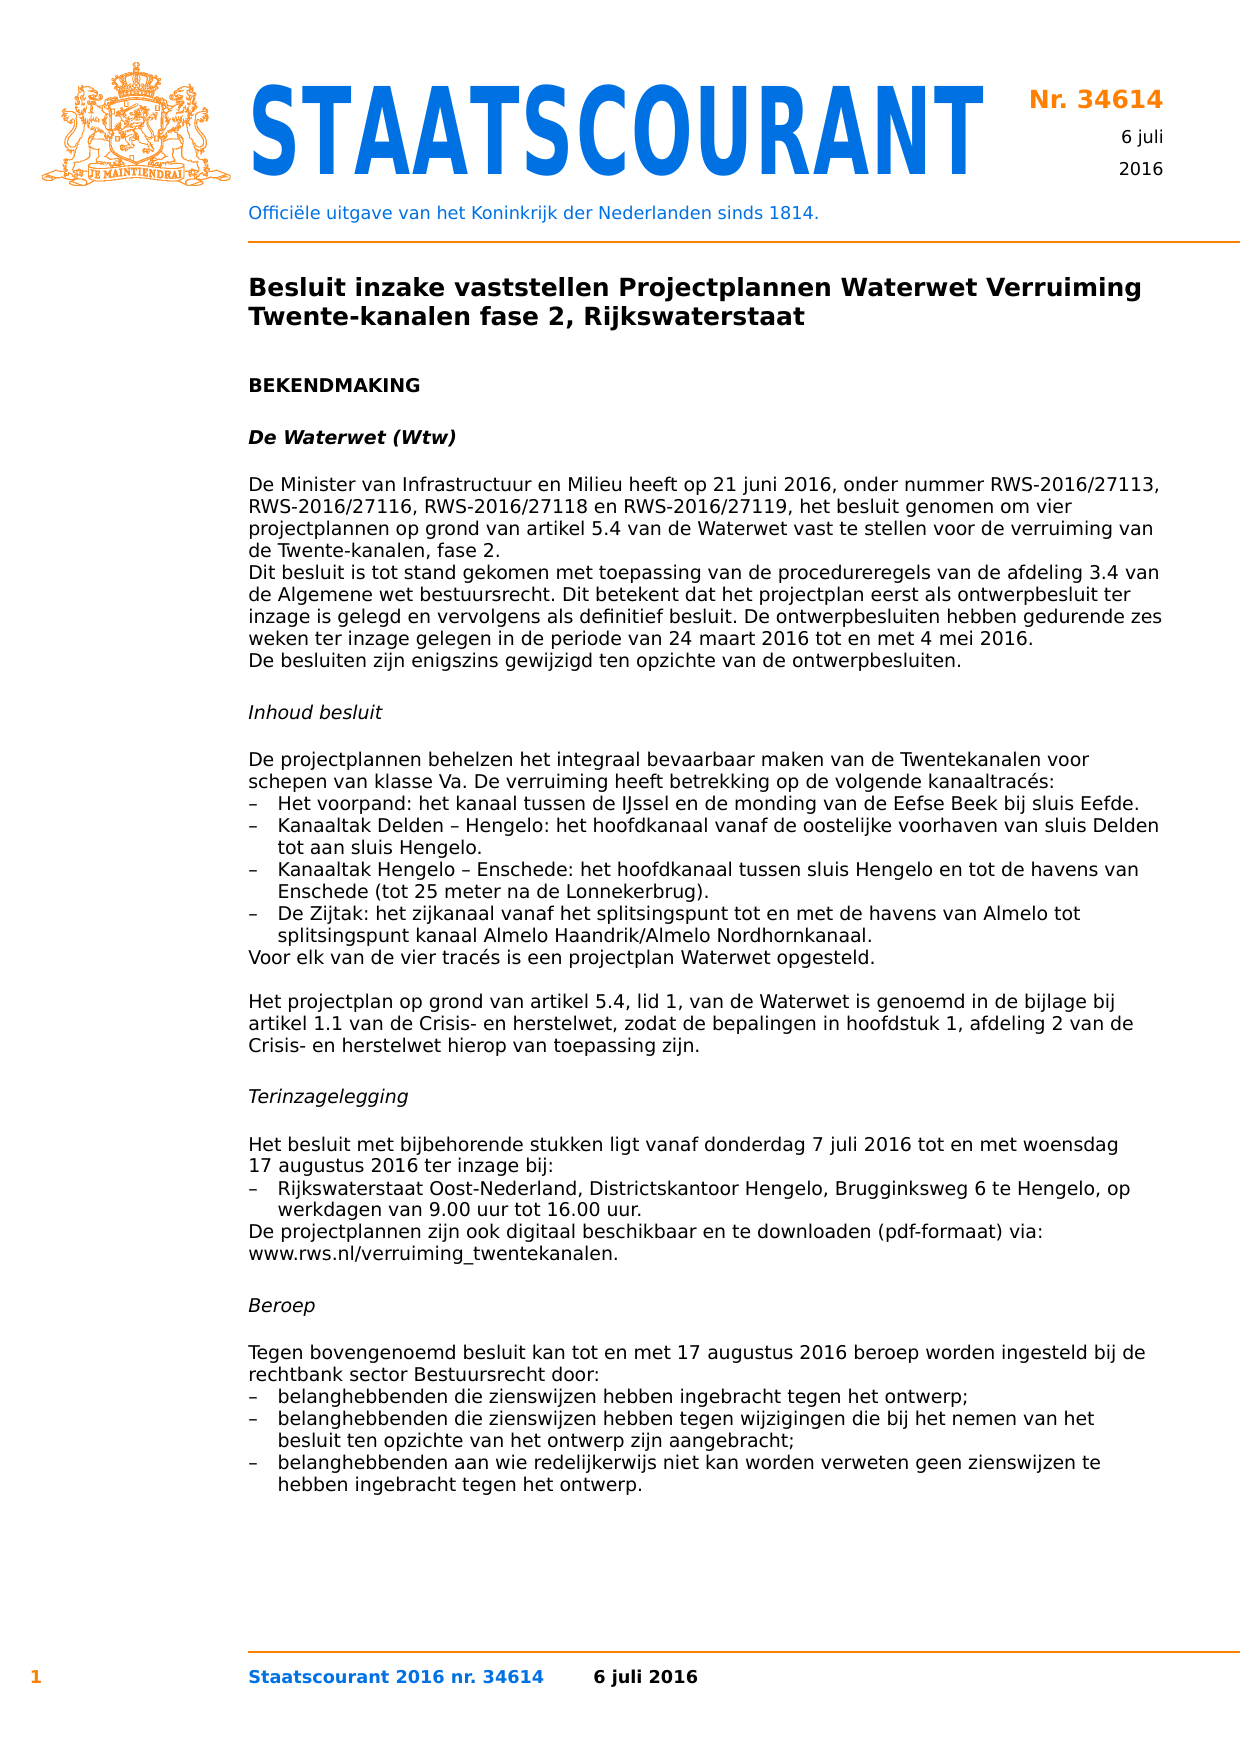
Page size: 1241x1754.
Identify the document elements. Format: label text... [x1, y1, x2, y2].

text – Kanaaltak Delden – Hengelo: het hoofdkanaal vanaf de oostelijke voorhaven van sluis Delden tot aan sluis Hengelo. [248, 815, 1163, 859]
table_header STAATSCOURANT [248, 62, 998, 203]
text – De Zijtak: het zijkanaal vanaf het splitsingspunt tot en met de havens van Almelo tot splitsingspunt kanaal Almelo Haandrik/Almelo Nordhornkanaal. [248, 903, 1163, 947]
subtitle Beroep [248, 1295, 1163, 1317]
text Het besluit met bijbehorende stukken ligt vanaf donderdag 7 juli 2016 tot en met woensdag 17 augustus 2016 ter inzage bij: [248, 1133, 1163, 1177]
table_header Nr. 34614 [998, 62, 1240, 121]
text De besluiten zijn enigszins gewijzigd ten opzichte van de ontwerpbesluiten. [248, 650, 1163, 672]
text – belanghebbenden die zienswijzen hebben tegen wijzigingen die bij het nemen van het besluit ten opzichte van het ontwerp zijn aangebracht; [248, 1408, 1163, 1452]
text – belanghebbenden die zienswijzen hebben ingebracht tegen het ontwerp; [248, 1386, 1163, 1408]
subtitle Terinzagelegging [248, 1086, 1163, 1108]
text – Kanaaltak Hengelo – Enschede: het hoofdkanaal tussen sluis Hengelo en tot de havens van Enschede (tot 25 meter na de Lonnekerbrug). [248, 859, 1163, 903]
subtitle Besluit inzake vaststellen Projectplannen Waterwet Verruiming Twente-kanalen fase 2, Rijkswaterstaat [248, 273, 1163, 331]
table_header [25, 62, 248, 241]
text De projectplannen zijn ook digitaal beschikbaar en te downloaden (pdf-formaat) via: www.rws.nl/verruiming_twentekanalen. [248, 1221, 1163, 1265]
table_cell Officiële uitgave van het Koninkrijk der Nederlanden sinds 1814. [248, 203, 1240, 241]
text Dit besluit is tot stand gekomen met toepassing van de procedureregels van de afdeling 3.4 van de Algemene wet bestuursrecht. Dit betekent dat het projectplan eerst als ontwerpbesluit ter inzage is gelegd en vervolgens als definitief besluit. De ontwerpbesluiten hebben gedurende zes weken ter inzage gelegen in de periode van 24 maart 2016 tot en met 4 mei 2016. [248, 562, 1163, 650]
table_cell 2016 [998, 153, 1240, 203]
text Voor elk van de vier tracés is een projectplan Waterwet opgesteld. [248, 947, 1163, 969]
text – belanghebbenden aan wie redelijkerwijs niet kan worden verweten geen zienswijzen te hebben ingebracht tegen het ontwerp. [248, 1452, 1163, 1496]
text De projectplannen behelzen het integraal bevaarbaar maken van de Twentekanalen voor schepen van klasse Va. De verruiming heeft betrekking op de volgende kanaaltracés: [248, 749, 1163, 793]
subtitle Inhoud besluit [248, 702, 1163, 724]
text De Minister van Infrastructuur en Milieu heeft op 21 juni 2016, onder nummer RWS-2016/27113, RWS-2016/27116, RWS-2016/27118 en RWS-2016/27119, het besluit genomen om vier projectplannen op grond van artikel 5.4 van de Waterwet vast te stellen voor de verruiming van de Twente-kanalen, fase 2. [248, 474, 1163, 562]
subtitle De Waterwet (Wtw) [248, 427, 1163, 449]
text – Rijkswaterstaat Oost-Nederland, Districtskantoor Hengelo, Brugginksweg 6 te Hengelo, op werkdagen van 9.00 uur tot 16.00 uur. [248, 1177, 1163, 1221]
text Tegen bovengenoemd besluit kan tot en met 17 augustus 2016 beroep worden ingesteld bij de rechtbank sector Bestuursrecht door: [248, 1342, 1163, 1386]
table_cell 6 juli [998, 121, 1240, 153]
text – Het voorpand: het kanaal tussen de IJssel en de monding van de Eefse Beek bij sluis Eefde. [248, 793, 1163, 815]
picture [41, 62, 231, 186]
subtitle BEKENDMAKING [248, 375, 1163, 397]
text Het projectplan op grond van artikel 5.4, lid 1, van de Waterwet is genoemd in de bijlage bij artikel 1.1 van de Crisis- en herstelwet, zodat de bepalingen in hoofdstuk 1, afdeling 2 van de Crisis- en herstelwet hierop van toepassing zijn. [248, 991, 1163, 1056]
